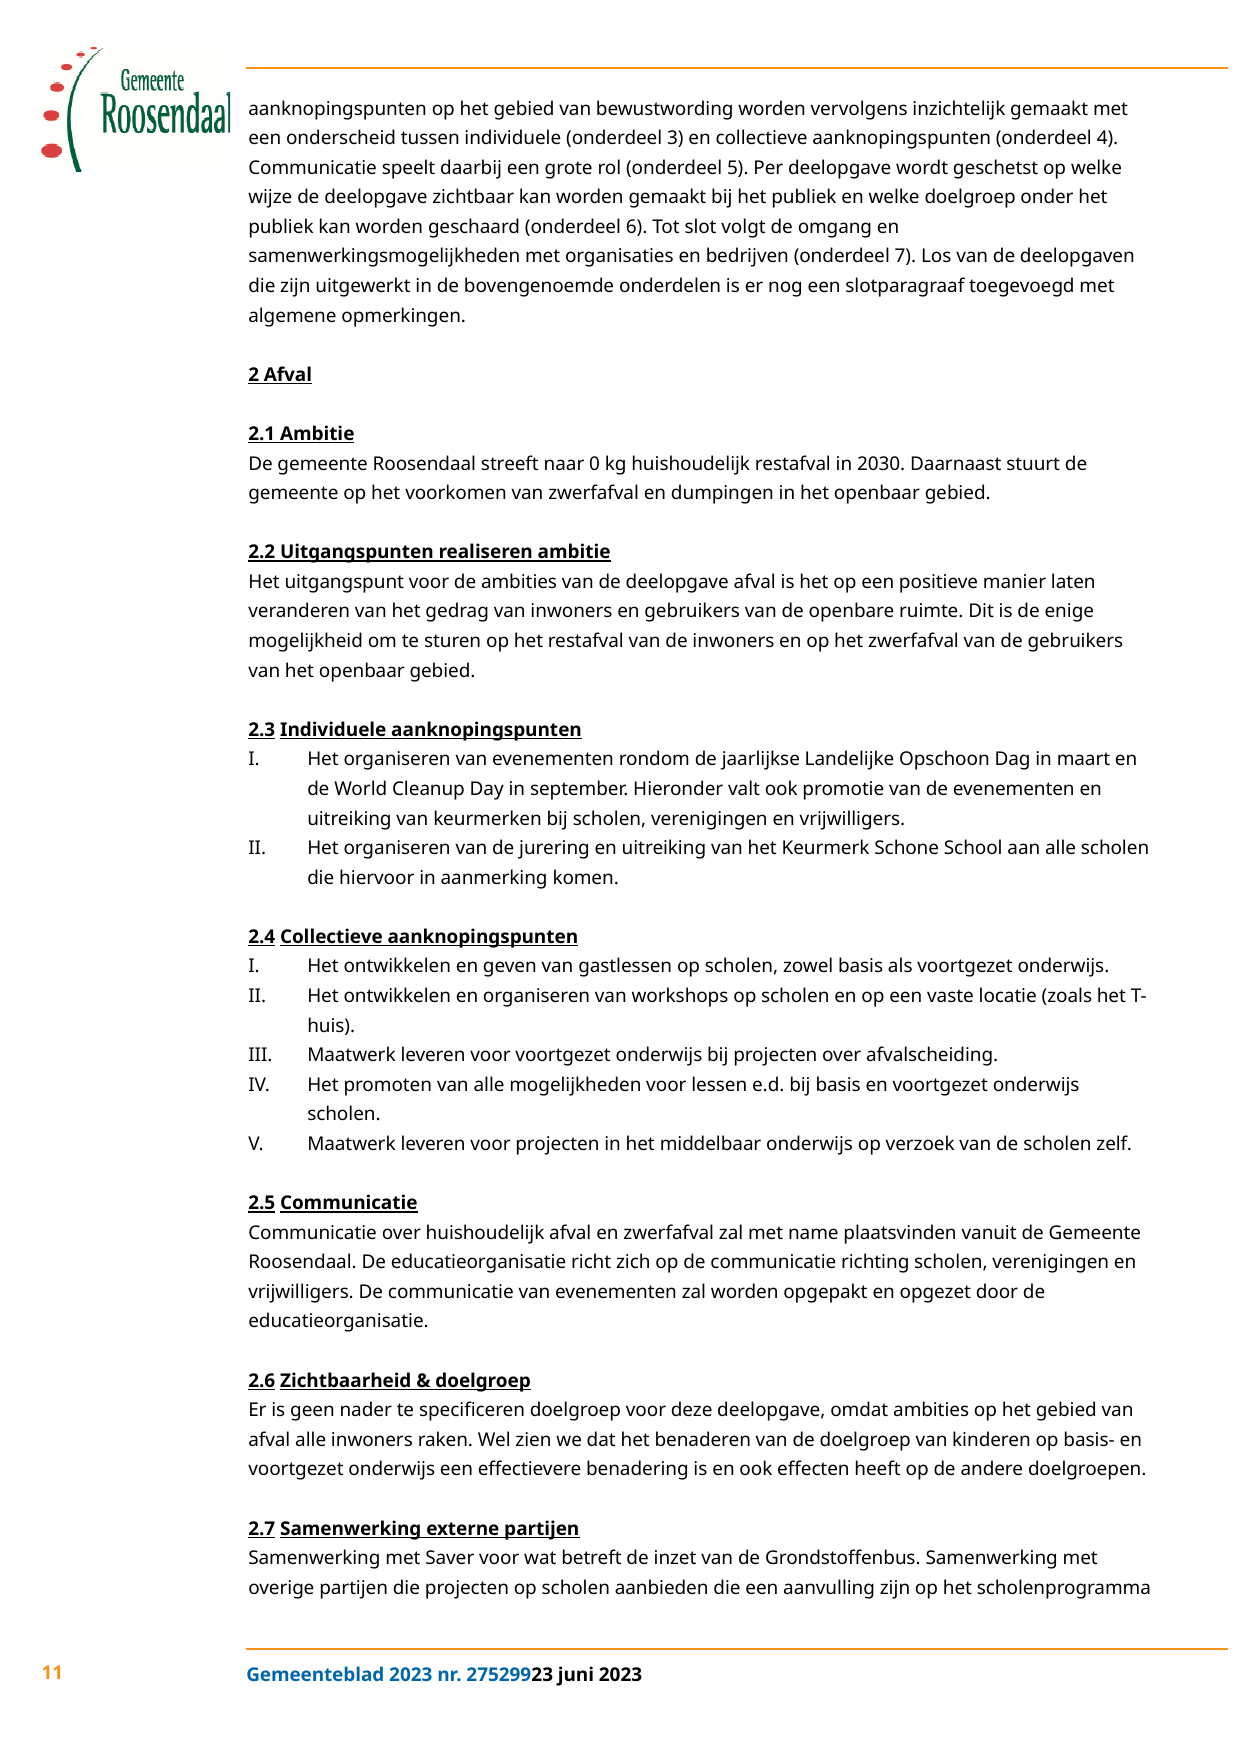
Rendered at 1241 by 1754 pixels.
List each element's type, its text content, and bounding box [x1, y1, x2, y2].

text 2.3 Individuele aanknopingspunten [248, 716, 1152, 742]
list Het ontwikkelen en geven van gastlessen op scholen, zowel basis als voortgezet onderwijs. [248, 953, 1152, 978]
text 2.6 Zichtbaarheid & doelgroep [248, 1367, 1152, 1393]
text De gemeente Roosendaal streeft naar 0 kg huishoudelijk restafval in 2030. Daarnaast stuurt de gemeente op het voorkomen van zwerfafval en dumpingen in het openbaar gebied. [248, 450, 1152, 505]
list Het ontwikkelen en organiseren van workshops op scholen en op een vaste locatie (zoals het T-huis). [248, 982, 1152, 1038]
text 2.1 Ambitie [248, 420, 1152, 446]
text 2.5 Communicatie [248, 1189, 1152, 1215]
text Communicatie over huishoudelijk afval en zwerfafval zal met name plaatsvinden vanuit de Gemeente Roosendaal. De educatieorganisatie richt zich op de communicatie richting scholen, verenigingen en vrijwilligers. De communicatie van evenementen zal worden opgepakt en opgezet door de educatieorganisatie. [248, 1219, 1152, 1333]
text Samenwerking met Saver voor wat betreft de inzet van de Grondstoffenbus. Samenwerking met overige partijen die projecten op scholen aanbieden die een aanvulling zijn op het scholenprogramma [248, 1544, 1152, 1600]
list Maatwerk leveren voor voortgezet onderwijs bij projecten over afvalscheiding. [248, 1041, 1152, 1067]
text 2.2 Uitgangspunten realiseren ambitie [248, 538, 1152, 564]
list Het organiseren van evenementen rondom de jaarlijkse Landelijke Opschoon Dag in maart en de World Cleanup Day in september. Hieronder valt ook promotie van de evenementen en uitreiking van keurmerken bij scholen, verenigingen en vrijwilligers. [248, 746, 1152, 831]
text Er is geen nader te specificeren doelgroep voor deze deelopgave, omdat ambities op het gebied van afval alle inwoners raken. Wel zien we dat het benaderen van de doelgroep van kinderen op basis- en voortgezet onderwijs een effectievere benadering is en ook effecten heeft op de andere doelgroepen. [248, 1396, 1152, 1481]
list Het promoten van alle mogelijkheden voor lessen e.d. bij basis en voortgezet onderwijs scholen. [248, 1071, 1152, 1126]
text aanknopingspunten op het gebied van bewustwording worden vervolgens inzichtelijk gemaakt met een onderscheid tussen individuele (onderdeel 3) en collectieve aanknopingspunten (onderdeel 4). Communicatie speelt daarbij een grote rol (onderdeel 5). Per deelopgave wordt geschetst op welke wijze de deelopgave zichtbaar kan worden gemaakt bij het publiek en welke doelgroep onder het publiek kan worden geschaard (onderdeel 6). Tot slot volgt de omgang en samenwerkingsmogelijkheden met organisaties en bedrijven (onderdeel 7). Los van de deelopgaven die zijn uitgewerkt in de bovengenoemde onderdelen is er nog een slotparagraaf toegevoegd met algemene opmerkingen. [248, 95, 1152, 328]
text 2 Afval [248, 361, 1152, 387]
list Maatwerk leveren voor projecten in het middelbaar onderwijs op verzoek van de scholen zelf. [248, 1130, 1152, 1156]
text 2.7 Samenwerking externe partijen [248, 1515, 1152, 1541]
text 2.4 Collectieve aanknopingspunten [248, 923, 1152, 949]
list Het organiseren van de jurering en uitreiking van het Keurmerk Schone School aan alle scholen die hiervoor in aanmerking komen. [248, 834, 1152, 890]
picture [41, 47, 231, 172]
text Het uitgangspunt voor de ambities van de deelopgave afval is het op een positieve manier laten veranderen van het gedrag van inwoners en gebruikers van de openbare ruimte. Dit is de enige mogelijkheid om te sturen op het restafval van de inwoners en op het zwerfafval van de gebruikers van het openbaar gebied. [248, 568, 1152, 683]
